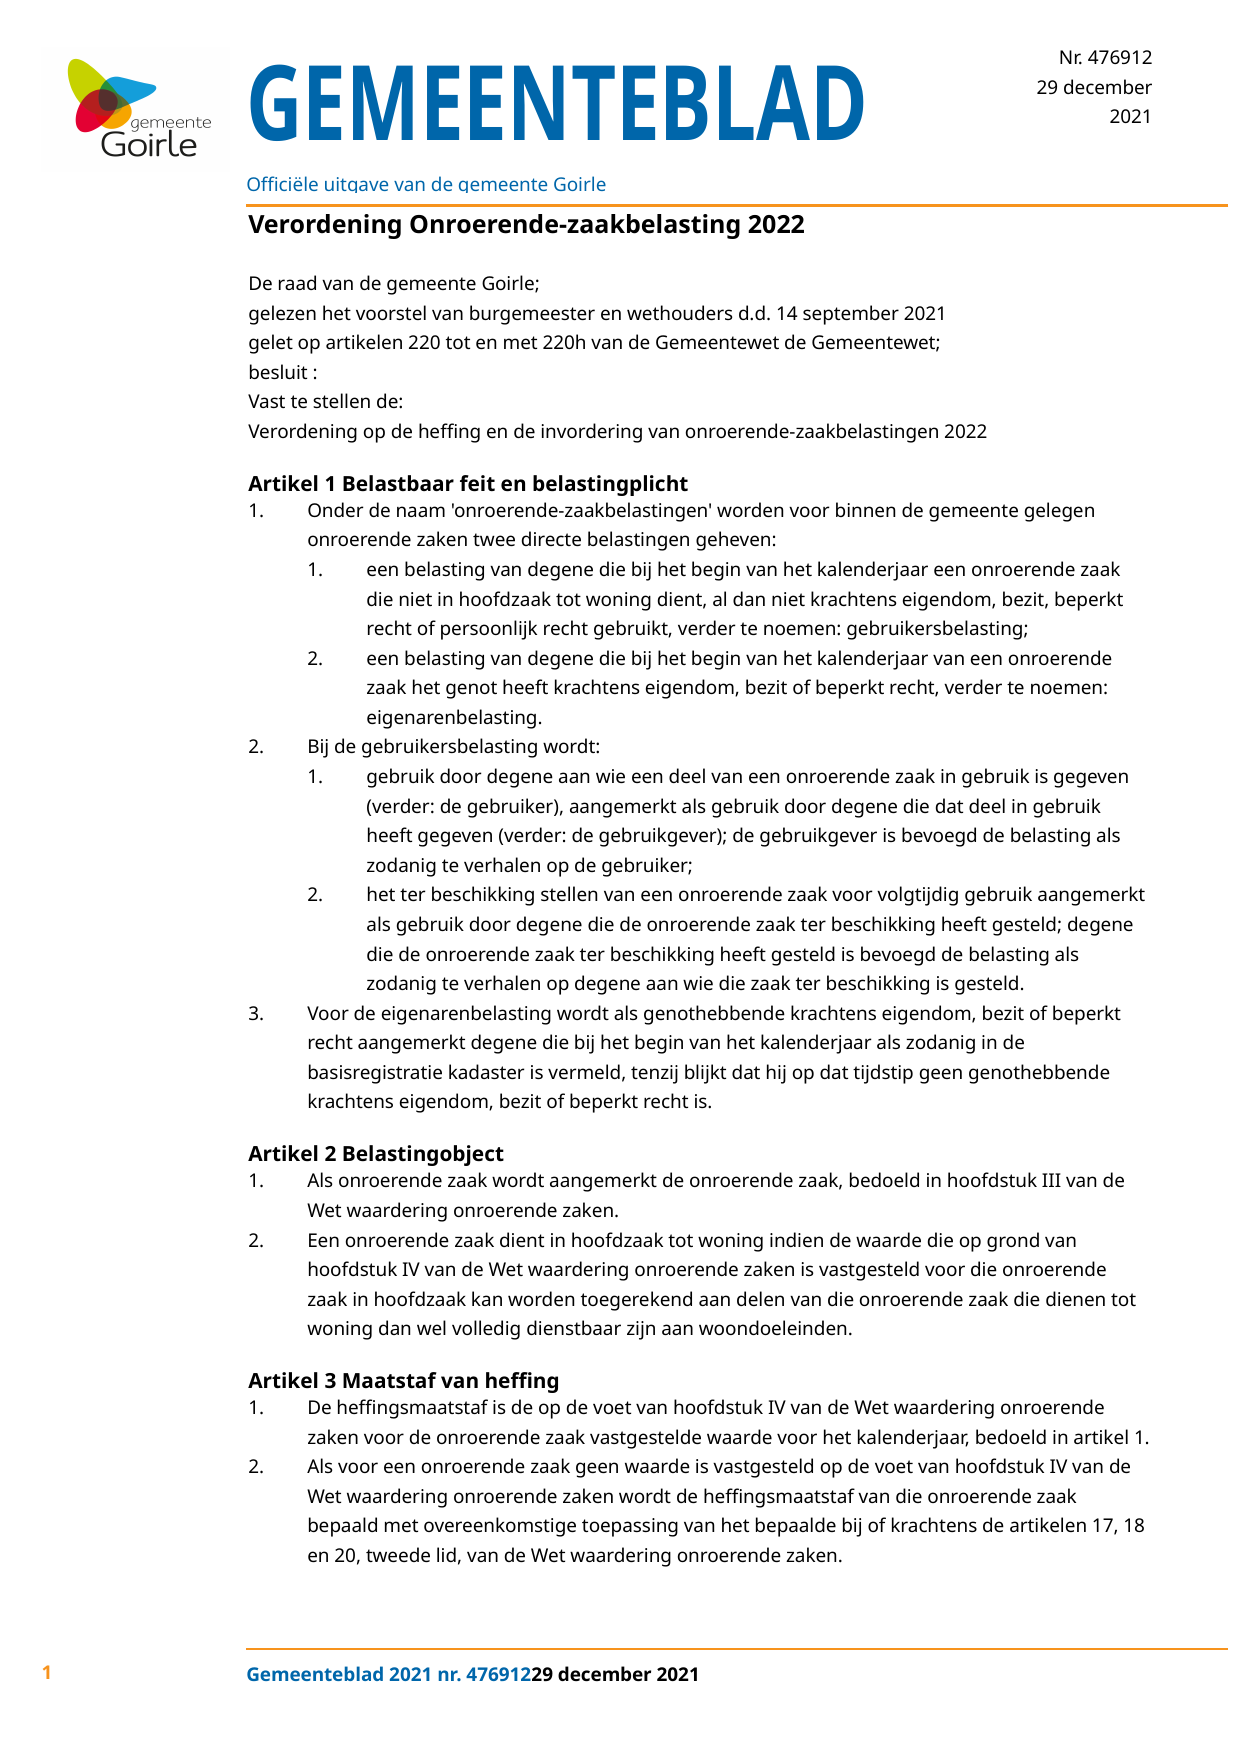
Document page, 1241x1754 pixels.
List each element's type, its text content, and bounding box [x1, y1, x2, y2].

text Artikel 1 Belastbaar feit en belastingplicht [248, 469, 1152, 497]
text Verordening Onroerende-zaakbelasting 2022 [248, 207, 1152, 241]
list Bij de gebruikersbelasting wordt: [248, 734, 1152, 759]
list Voor de eigenarenbelasting wordt als genothebbende krachtens eigendom, bezit of beperkt recht aangemerkt degene die bij het begin van het kalenderjaar als zodanig in de basisregistratie kadaster is vermeld, tenzij blijkt dat hij op dat tijdstip geen genothebbende krachtens eigendom, bezit of beperkt recht is. [248, 1000, 1152, 1114]
list Als onroerende zaak wordt aangemerkt de onroerende zaak, bedoeld in hoofdstuk III van de Wet waardering onroerende zaken. [248, 1168, 1152, 1223]
text Artikel 3 Maatstaf van heffing [248, 1366, 1152, 1394]
list een belasting van degene die bij het begin van het kalenderjaar een onroerende zaak die niet in hoofdzaak tot woning dient, al dan niet krachtens eigendom, bezit, beperkt recht of persoonlijk recht gebruikt, verder te noemen: gebruikersbelasting; [307, 556, 1152, 641]
text De raad van de gemeente Goirle; [248, 270, 1152, 296]
list Een onroerende zaak dient in hoofdzaak tot woning indien de waarde die op grond van hoofdstuk IV van de Wet waardering onroerende zaken is vastgesteld voor die onroerende zaak in hoofdzaak kan worden toegerekend aan delen van die onroerende zaak die dienen tot woning dan wel volledig dienstbaar zijn aan woondoeleinden. [248, 1227, 1152, 1341]
text besluit : [248, 359, 1152, 385]
list een belasting van degene die bij het begin van het kalenderjaar van een onroerende zaak het genot heeft krachtens eigendom, bezit of beperkt recht, verder te noemen: eigenarenbelasting. [307, 645, 1152, 730]
list De heffingsmaatstaf is de op de voet van hoofdstuk IV van de Wet waardering onroerende zaken voor de onroerende zaak vastgestelde waarde voor het kalenderjaar, bedoeld in artikel 1. [248, 1394, 1152, 1450]
list het ter beschikking stellen van een onroerende zaak voor volgtijdig gebruik aangemerkt als gebruik door degene die de onroerende zaak ter beschikking heeft gesteld; degene die de onroerende zaak ter beschikking heeft gesteld is bevoegd de belasting als zodanig te verhalen op degene aan wie die zaak ter beschikking is gesteld. [307, 882, 1152, 996]
text Artikel 2 Belastingobject [248, 1139, 1152, 1168]
text Vast te stellen de: [248, 389, 1152, 414]
text Verordening op de heffing en de invordering van onroerende-zaakbelastingen 2022 [248, 418, 1152, 444]
list gebruik door degene aan wie een deel van een onroerende zaak in gebruik is gegeven (verder: de gebruiker), aangemerkt als gebruik door degene die dat deel in gebruik heeft gegeven (verder: de gebruikgever); de gebruikgever is bevoegd de belasting als zodanig te verhalen op de gebruiker; [307, 763, 1152, 878]
text gelet op artikelen 220 tot en met 220h van de Gemeentewet de Gemeentewet; [248, 329, 1152, 355]
list Onder de naam 'onroerende-zaakbelastingen' worden voor binnen de gemeente gelegen onroerende zaken twee directe belastingen geheven: [248, 497, 1152, 552]
text gelezen het voorstel van burgemeester en wethouders d.d. 14 september 2021 [248, 300, 1152, 326]
picture [41, 47, 231, 172]
list Als voor een onroerende zaak geen waarde is vastgesteld op de voet van hoofdstuk IV van de Wet waardering onroerende zaken wordt de heffingsmaatstaf van die onroerende zaak bepaald met overeenkomstige toepassing van het bepaalde bij of krachtens de artikelen 17, 18 en 20, tweede lid, van de Wet waardering onroerende zaken. [248, 1453, 1152, 1568]
